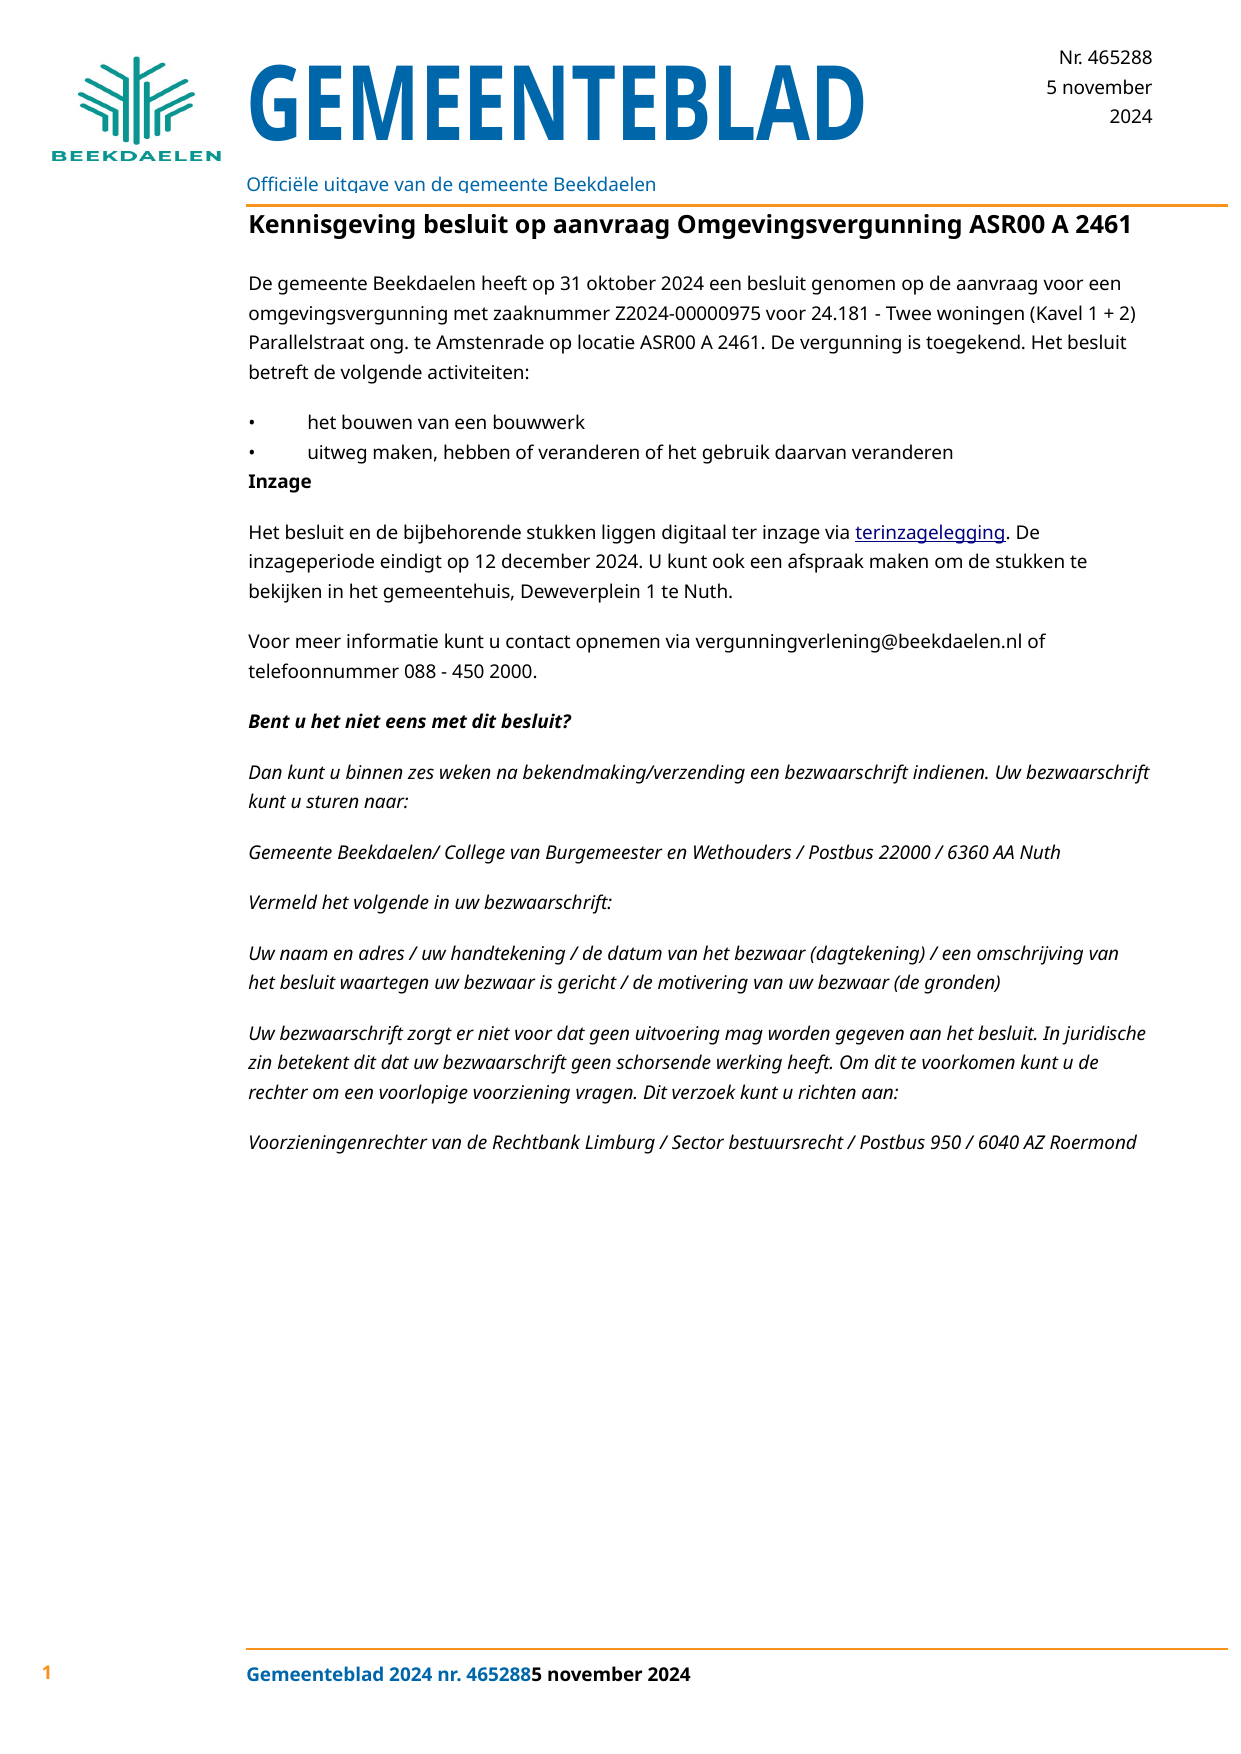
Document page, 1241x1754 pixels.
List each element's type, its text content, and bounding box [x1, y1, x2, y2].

text Kennisgeving besluit op aanvraag Omgevingsvergunning ASR00 A 2461 [248, 207, 1152, 241]
text Vermeld het volgende in uw bezwaarschrift: [248, 889, 1152, 915]
text De gemeente Beekdaelen heeft op 31 oktober 2024 een besluit genomen op de aanvraag voor een omgevingsvergunning met zaaknummer Z2024-00000975 voor 24.181 - Twee woningen (Kavel 1 + 2) Parallelstraat ong. te Amstenrade op locatie ASR00 A 2461. De vergunning is toegekend. Het besluit betreft de volgende activiteiten: [248, 270, 1152, 385]
list het bouwen van een bouwwerk [248, 409, 1152, 435]
text Uw naam en adres / uw handtekening / de datum van het bezwaar (dagtekening) / een omschrijving van het besluit waartegen uw bezwaar is gericht / de motivering van uw bezwaar (de gronden) [248, 940, 1152, 995]
text Voor meer informatie kunt u contact opnemen via vergunningverlening@beekdaelen.nl of telefoonnummer 088 - 450 2000. [248, 629, 1152, 684]
picture [41, 47, 231, 172]
text Het besluit en de bijbehorende stukken liggen digitaal ter inzage via terinzagelegging. De inzageperiode eindigt op 12 december 2024. U kunt ook een afspraak maken om de stukken te bekijken in het gemeentehuis, Deweverplein 1 te Nuth. [248, 519, 1152, 604]
text Voorzieningenrechter van de Rechtbank Limburg / Sector bestuursrecht / Postbus 950 / 6040 AZ Roermond [248, 1129, 1152, 1155]
list uitweg maken, hebben of veranderen of het gebruik daarvan veranderen [248, 439, 1152, 465]
text Gemeente Beekdaelen/ College van Burgemeester en Wethouders / Postbus 22000 / 6360 AA Nuth [248, 839, 1152, 865]
text Bent u het niet eens met dit besluit? [248, 709, 1152, 734]
text Dan kunt u binnen zes weken na bekendmaking/verzending een bezwaarschrift indienen. Uw bezwaarschrift kunt u sturen naar: [248, 759, 1152, 814]
text Inzage [248, 469, 1152, 494]
text Uw bezwaarschrift zorgt er niet voor dat geen uitvoering mag worden gegeven aan het besluit. In juridische zin betekent dit dat uw bezwaarschrift geen schorsende werking heeft. Om dit te voorkomen kunt u de rechter om een voorlopige voorziening vragen. Dit verzoek kunt u richten aan: [248, 1020, 1152, 1105]
